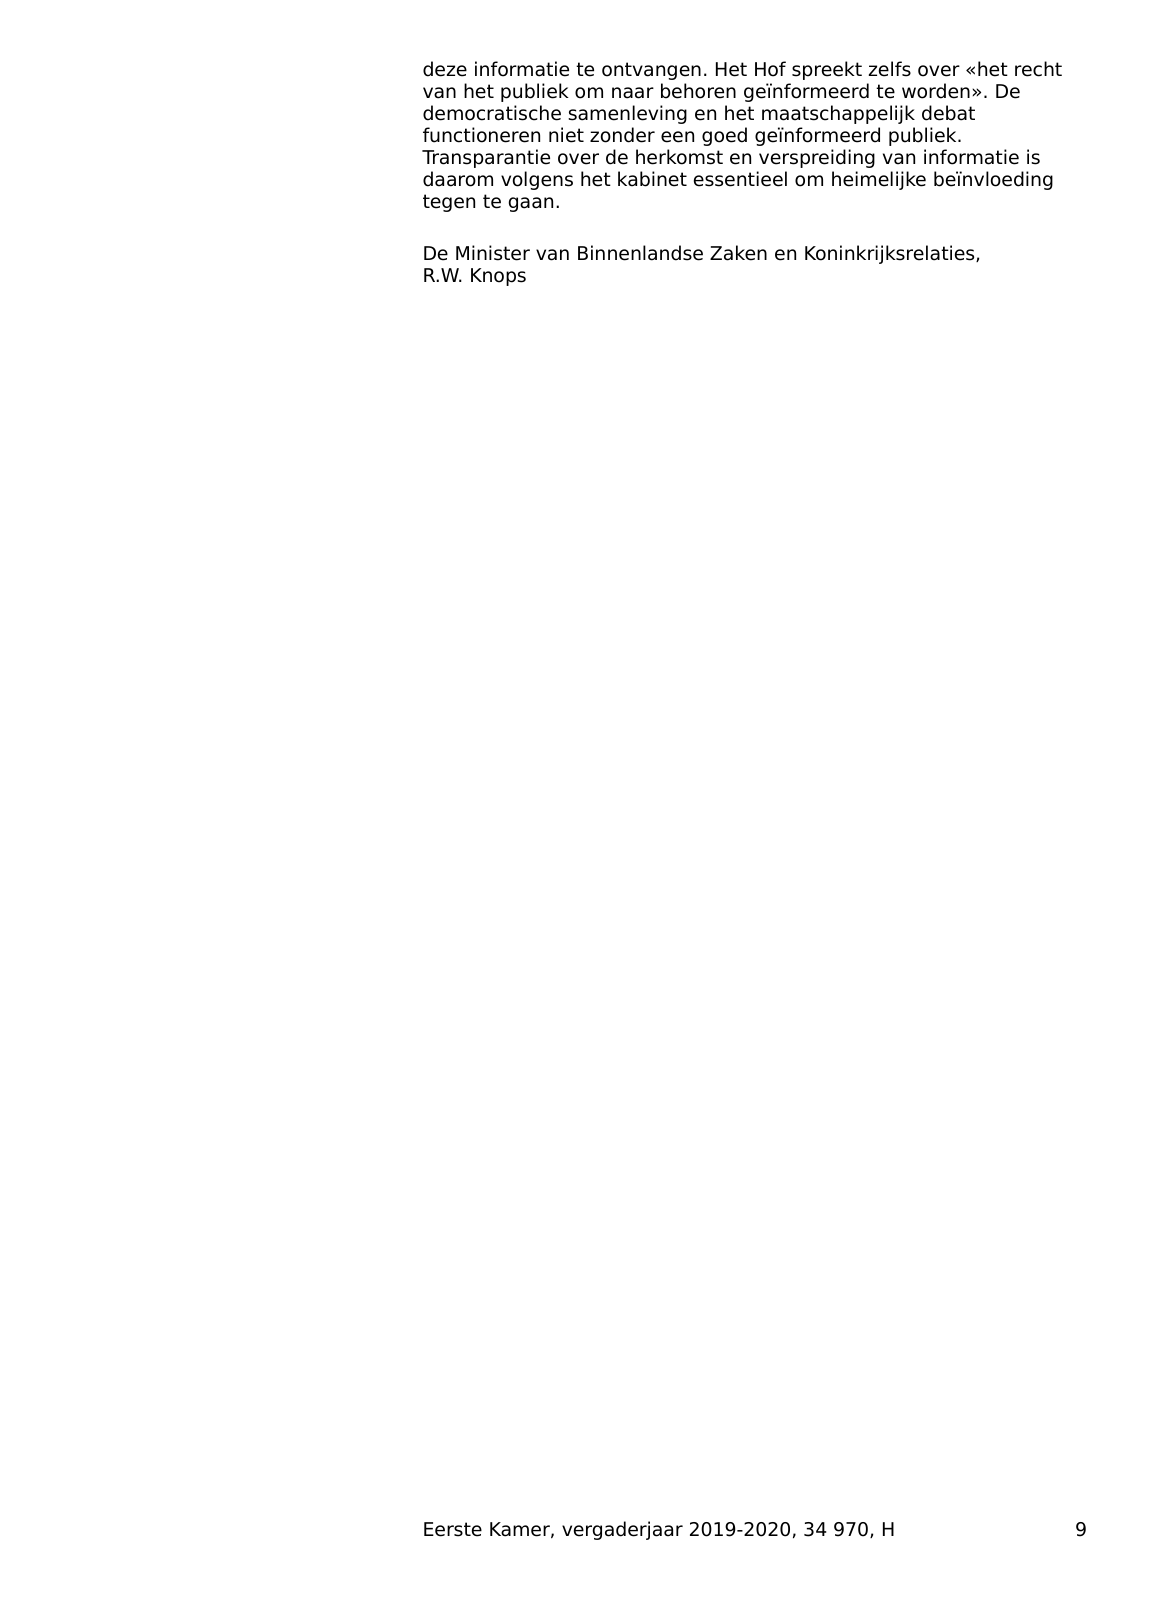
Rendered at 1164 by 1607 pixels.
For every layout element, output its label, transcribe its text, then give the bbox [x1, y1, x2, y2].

text deze informatie te ontvangen. Het Hof spreekt zelfs over «het recht van het publiek om naar behoren geïnformeerd te worden». De democratische samenleving en het maatschappelijk debat functioneren niet zonder een goed geïnformeerd publiek. Transparantie over de herkomst en verspreiding van informatie is daarom volgens het kabinet essentieel om heimelijke beïnvloeding tegen te gaan. [422, 59, 1087, 213]
text De Minister van Binnenlandse Zaken en Koninkrijksrelaties, R.W. Knops [422, 243, 1087, 287]
